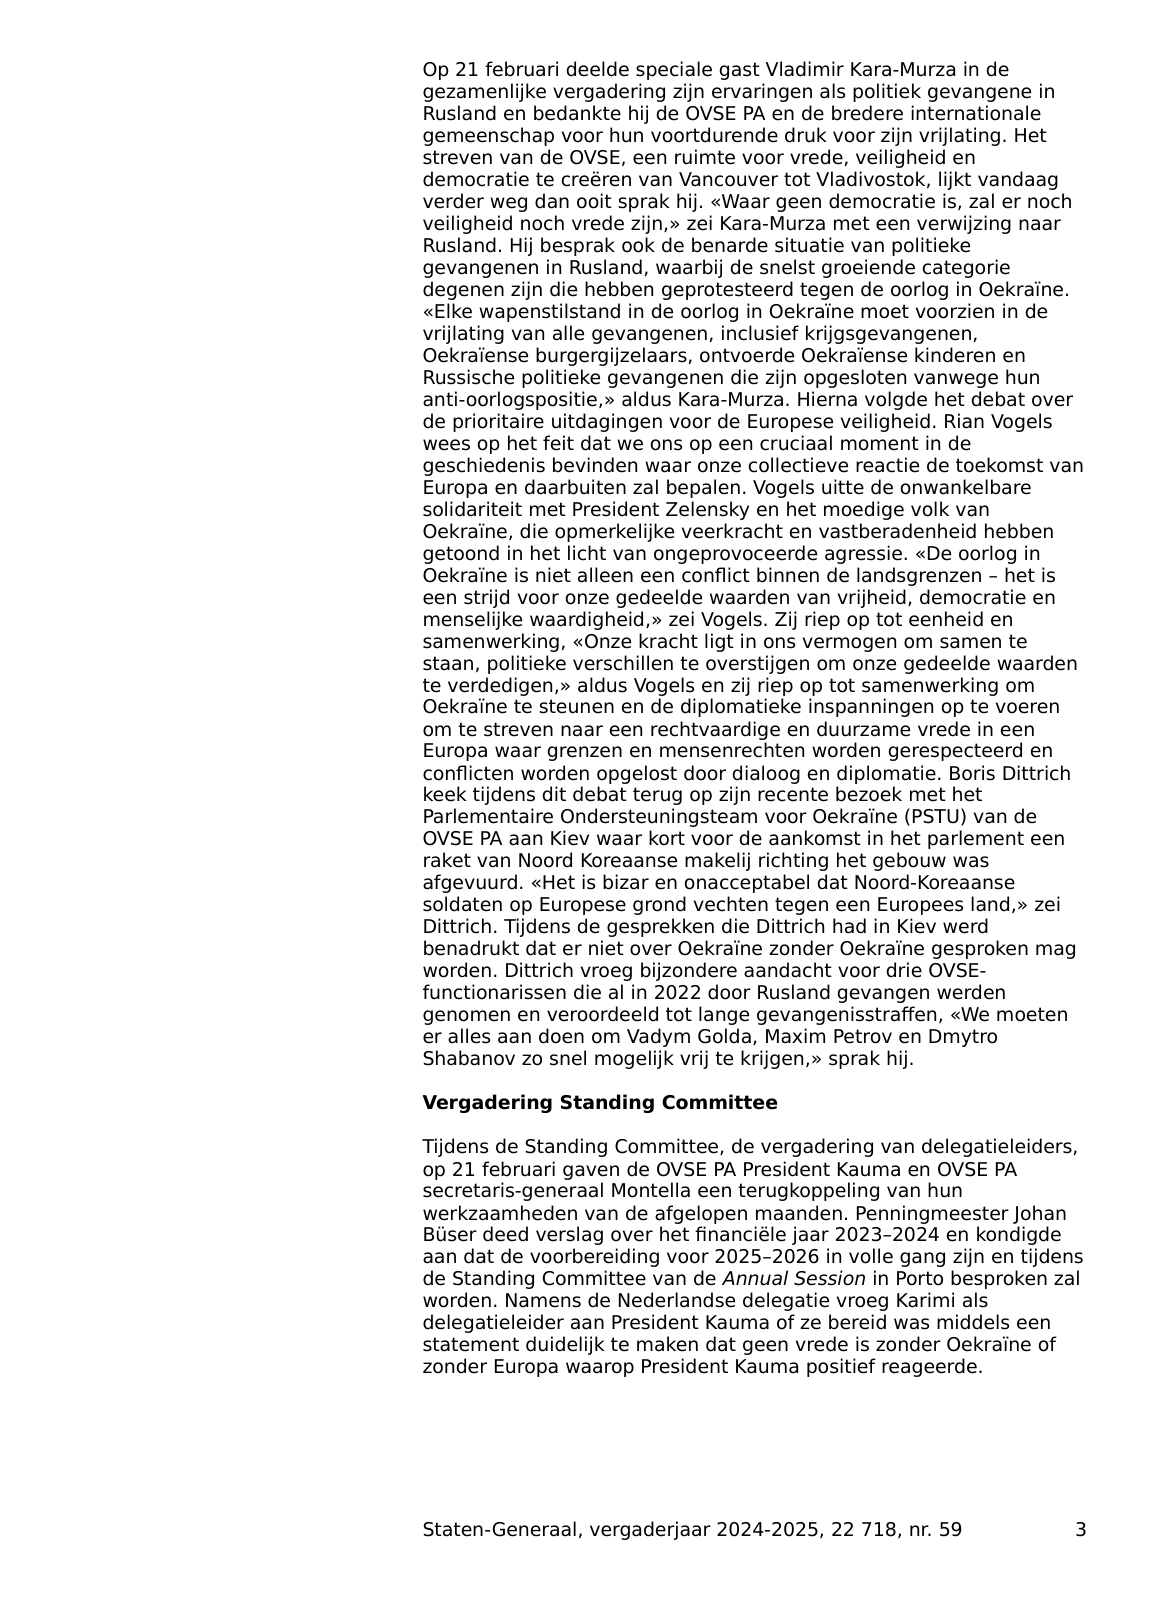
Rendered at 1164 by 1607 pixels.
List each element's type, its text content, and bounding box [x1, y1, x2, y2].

text Tijdens de Standing Committee, de vergadering van delegatieleiders, op 21 februari gaven de OVSE PA President Kauma en OVSE PA secretaris-generaal Montella een terugkoppeling van hun werkzaamheden van de afgelopen maanden. Penningmeester Johan Büser deed verslag over het financiële jaar 2023–2024 en kondigde aan dat de voorbereiding voor 2025–2026 in volle gang zijn en tijdens de Standing Committee van de Annual Session in Porto besproken zal worden. Namens de Nederlandse delegatie vroeg Karimi als delegatieleider aan President Kauma of ze bereid was middels een statement duidelijk te maken dat geen vrede is zonder Oekraïne of zonder Europa waarop President Kauma positief reageerde. [422, 1136, 1087, 1378]
text Op 21 februari deelde speciale gast Vladimir Kara-Murza in de gezamenlijke vergadering zijn ervaringen als politiek gevangene in Rusland en bedankte hij de OVSE PA en de bredere internationale gemeenschap voor hun voortdurende druk voor zijn vrijlating. Het streven van de OVSE, een ruimte voor vrede, veiligheid en democratie te creëren van Vancouver tot Vladivostok, lijkt vandaag verder weg dan ooit sprak hij. «Waar geen democratie is, zal er noch veiligheid noch vrede zijn,» zei Kara-Murza met een verwijzing naar Rusland. Hij besprak ook de benarde situatie van politieke gevangenen in Rusland, waarbij de snelst groeiende categorie degenen zijn die hebben geprotesteerd tegen de oorlog in Oekraïne. «Elke wapenstilstand in de oorlog in Oekraïne moet voorzien in de vrijlating van alle gevangenen, inclusief krijgsgevangenen, Oekraïense burgergijzelaars, ontvoerde Oekraïense kinderen en Russische politieke gevangenen die zijn opgesloten vanwege hun anti-oorlogspositie,» aldus Kara-Murza. Hierna volgde het debat over de prioritaire uitdagingen voor de Europese veiligheid. Rian Vogels wees op het feit dat we ons op een cruciaal moment in de geschiedenis bevinden waar onze collectieve reactie de toekomst van Europa en daarbuiten zal bepalen. Vogels uitte de onwankelbare solidariteit met President Zelensky en het moedige volk van Oekraïne, die opmerkelijke veerkracht en vastberadenheid hebben getoond in het licht van ongeprovoceerde agressie. «De oorlog in Oekraïne is niet alleen een conflict binnen de landsgrenzen – het is een strijd voor onze gedeelde waarden van vrijheid, democratie en menselijke waardigheid,» zei Vogels. Zij riep op tot eenheid en samenwerking, «Onze kracht ligt in ons vermogen om samen te staan, politieke verschillen te overstijgen om onze gedeelde waarden te verdedigen,» aldus Vogels en zij riep op tot samenwerking om Oekraïne te steunen en de diplomatieke inspanningen op te voeren om te streven naar een rechtvaardige en duurzame vrede in een Europa waar grenzen en mensenrechten worden gerespecteerd en conflicten worden opgelost door dialoog en diplomatie. Boris Dittrich keek tijdens dit debat terug op zijn recente bezoek met het Parlementaire Ondersteuningsteam voor Oekraïne (PSTU) van de OVSE PA aan Kiev waar kort voor de aankomst in het parlement een raket van Noord Koreaanse makelij richting het gebouw was afgevuurd. «Het is bizar en onacceptabel dat Noord-Koreaanse soldaten op Europese grond vechten tegen een Europees land,» zei Dittrich. Tijdens de gesprekken die Dittrich had in Kiev werd benadrukt dat er niet over Oekraïne zonder Oekraïne gesproken mag worden. Dittrich vroeg bijzondere aandacht voor drie OVSE-functionarissen die al in 2022 door Rusland gevangen werden genomen en veroordeeld tot lange gevangenisstraffen, «We moeten er alles aan doen om Vadym Golda, Maxim Petrov en Dmytro Shabanov zo snel mogelijk vrij te krijgen,» sprak hij. [422, 59, 1087, 1070]
subtitle Vergadering Standing Committee [422, 1092, 1087, 1114]
